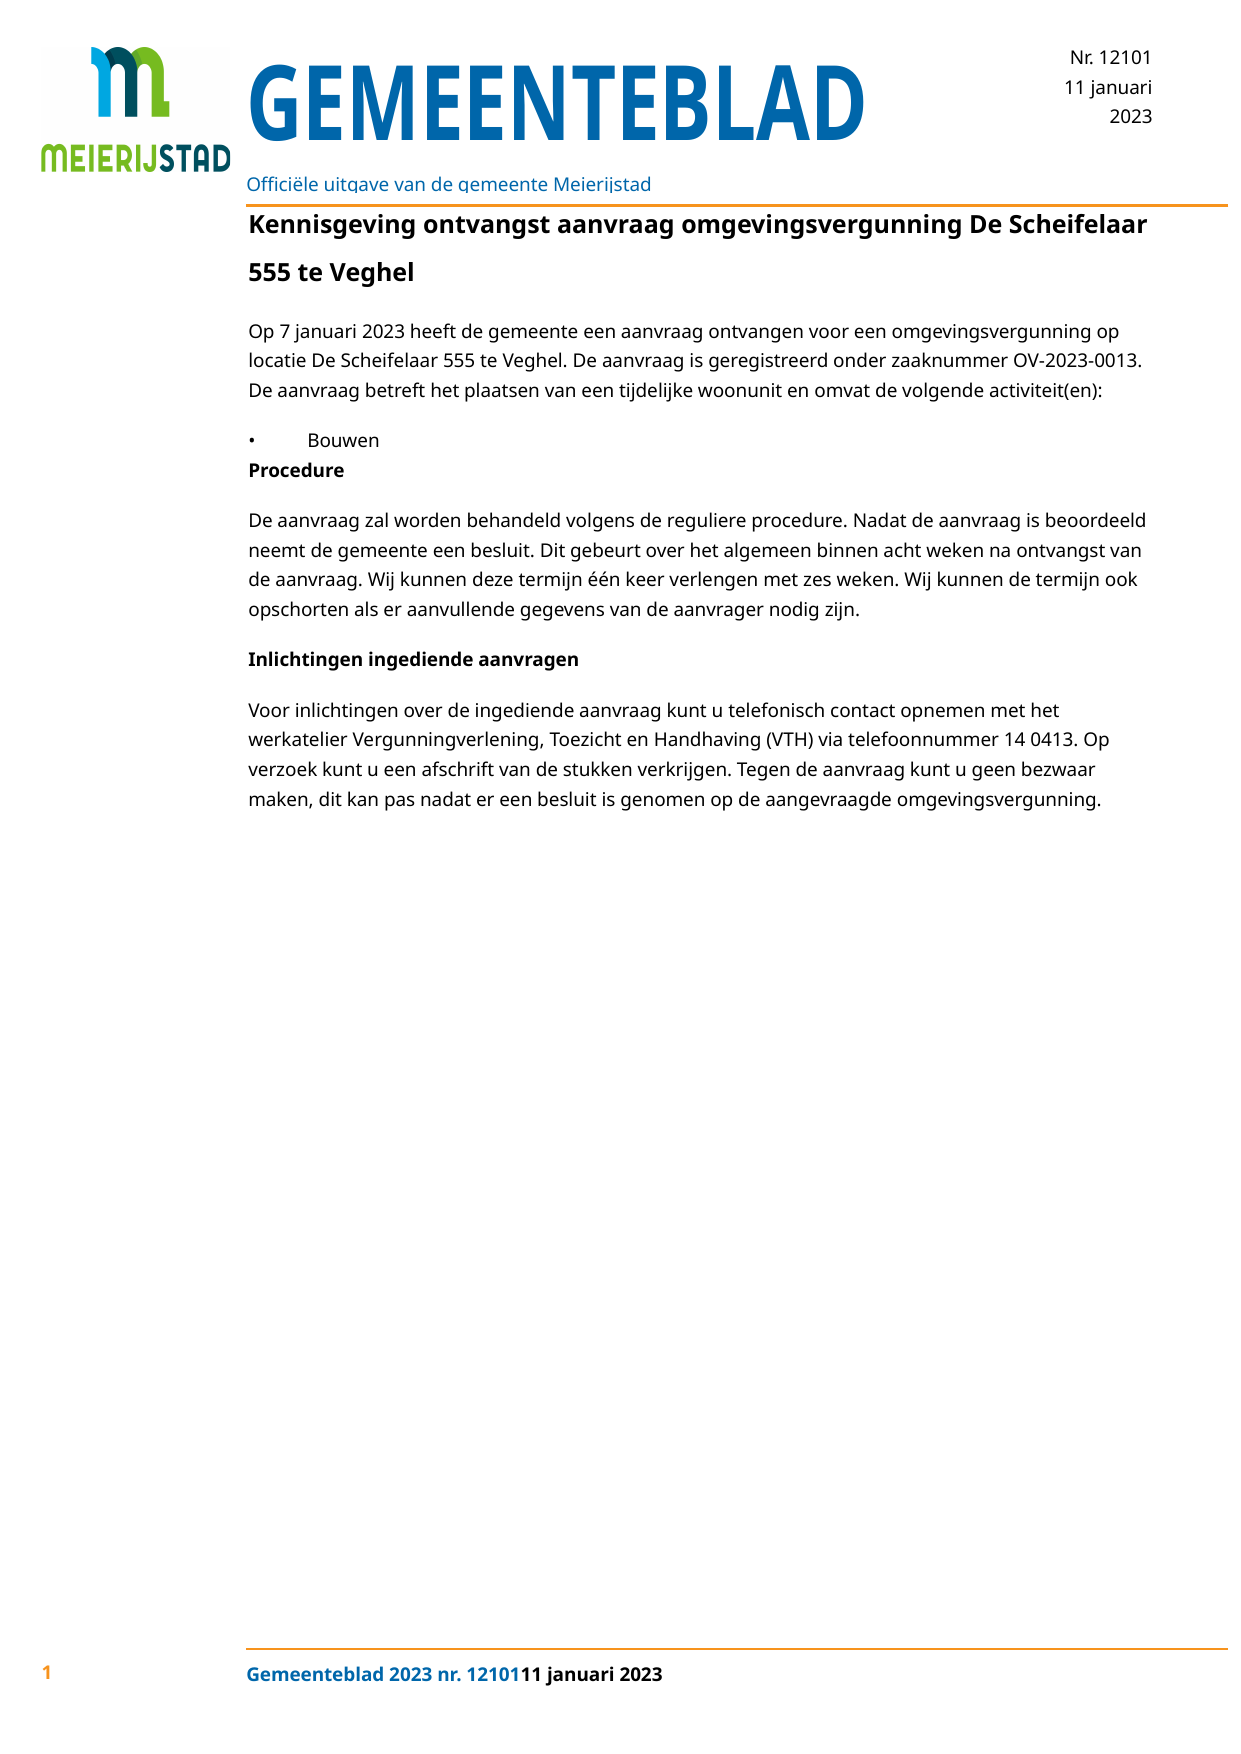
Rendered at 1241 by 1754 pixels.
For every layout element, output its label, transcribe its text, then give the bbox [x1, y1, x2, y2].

text Inlichtingen ingediende aanvragen [248, 647, 1152, 672]
text De aanvraag zal worden behandeld volgens de reguliere procedure. Nadat de aanvraag is beoordeeld neemt de gemeente een besluit. Dit gebeurt over het algemeen binnen acht weken na ontvangst van de aanvraag. Wij kunnen deze termijn één keer verlengen met zes weken. Wij kunnen de termijn ook opschorten als er aanvullende gegevens van de aanvrager nodig zijn. [248, 507, 1152, 622]
text Kennisgeving ontvangst aanvraag omgevingsvergunning De Scheifelaar 555 te Veghel [248, 207, 1152, 288]
text Voor inlichtingen over de ingediende aanvraag kunt u telefonisch contact opnemen met het werkatelier Vergunningverlening, Toezicht en Handhaving (VTH) via telefoonnummer 14 0413. Op verzoek kunt u een afschrift van de stukken verkrijgen. Tegen de aanvraag kunt u geen bezwaar maken, dit kan pas nadat er een besluit is genomen op de aangevraagde omgevingsvergunning. [248, 697, 1152, 812]
text Op 7 januari 2023 heeft de gemeente een aanvraag ontvangen voor een omgevingsvergunning op locatie De Scheifelaar 555 te Veghel. De aanvraag is geregistreerd onder zaaknummer OV-2023-0013. De aanvraag betreft het plaatsen van een tijdelijke woonunit en omvat de volgende activiteit(en): [248, 318, 1152, 403]
list Bouwen [248, 427, 1152, 453]
text Procedure [248, 457, 1152, 483]
picture [41, 47, 231, 172]
